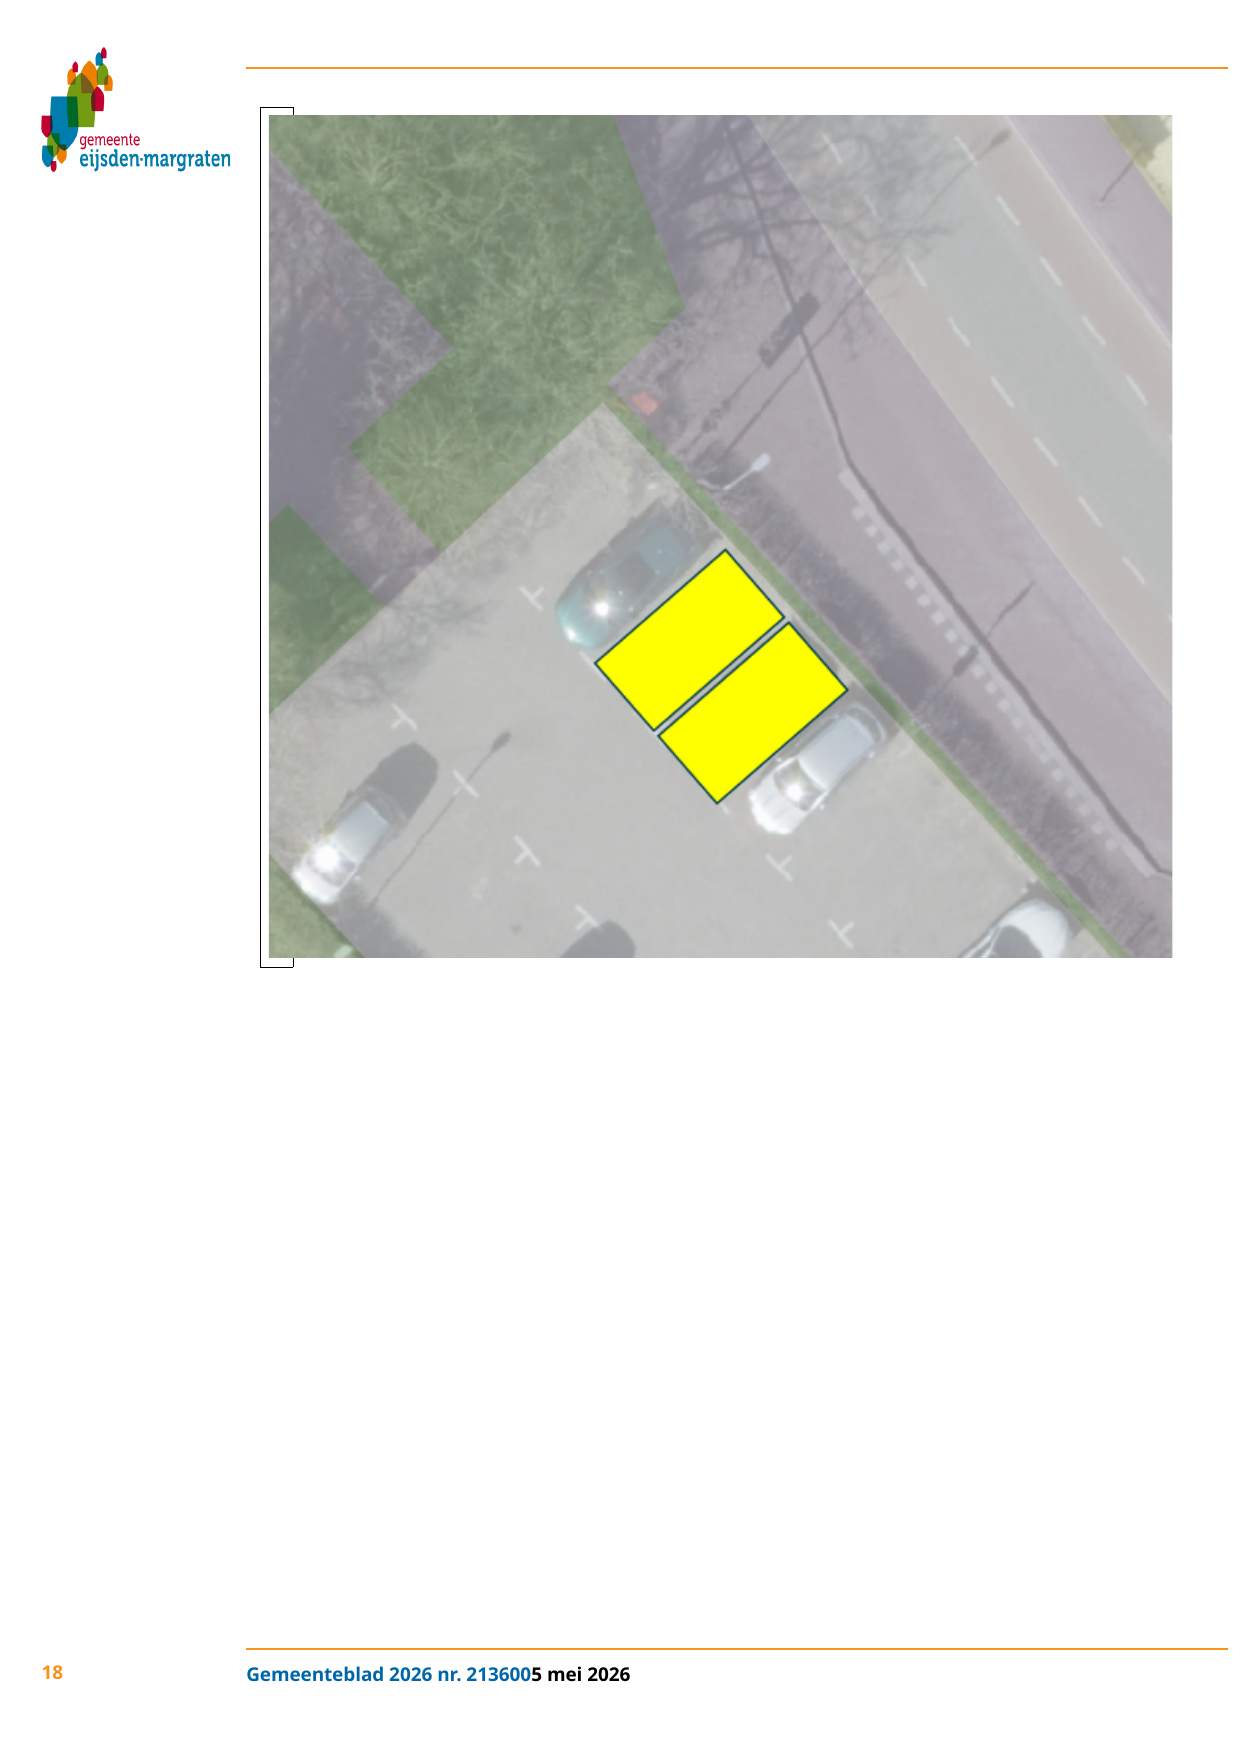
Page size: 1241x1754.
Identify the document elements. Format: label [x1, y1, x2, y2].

picture [268, 115, 1173, 958]
picture [41, 47, 231, 172]
